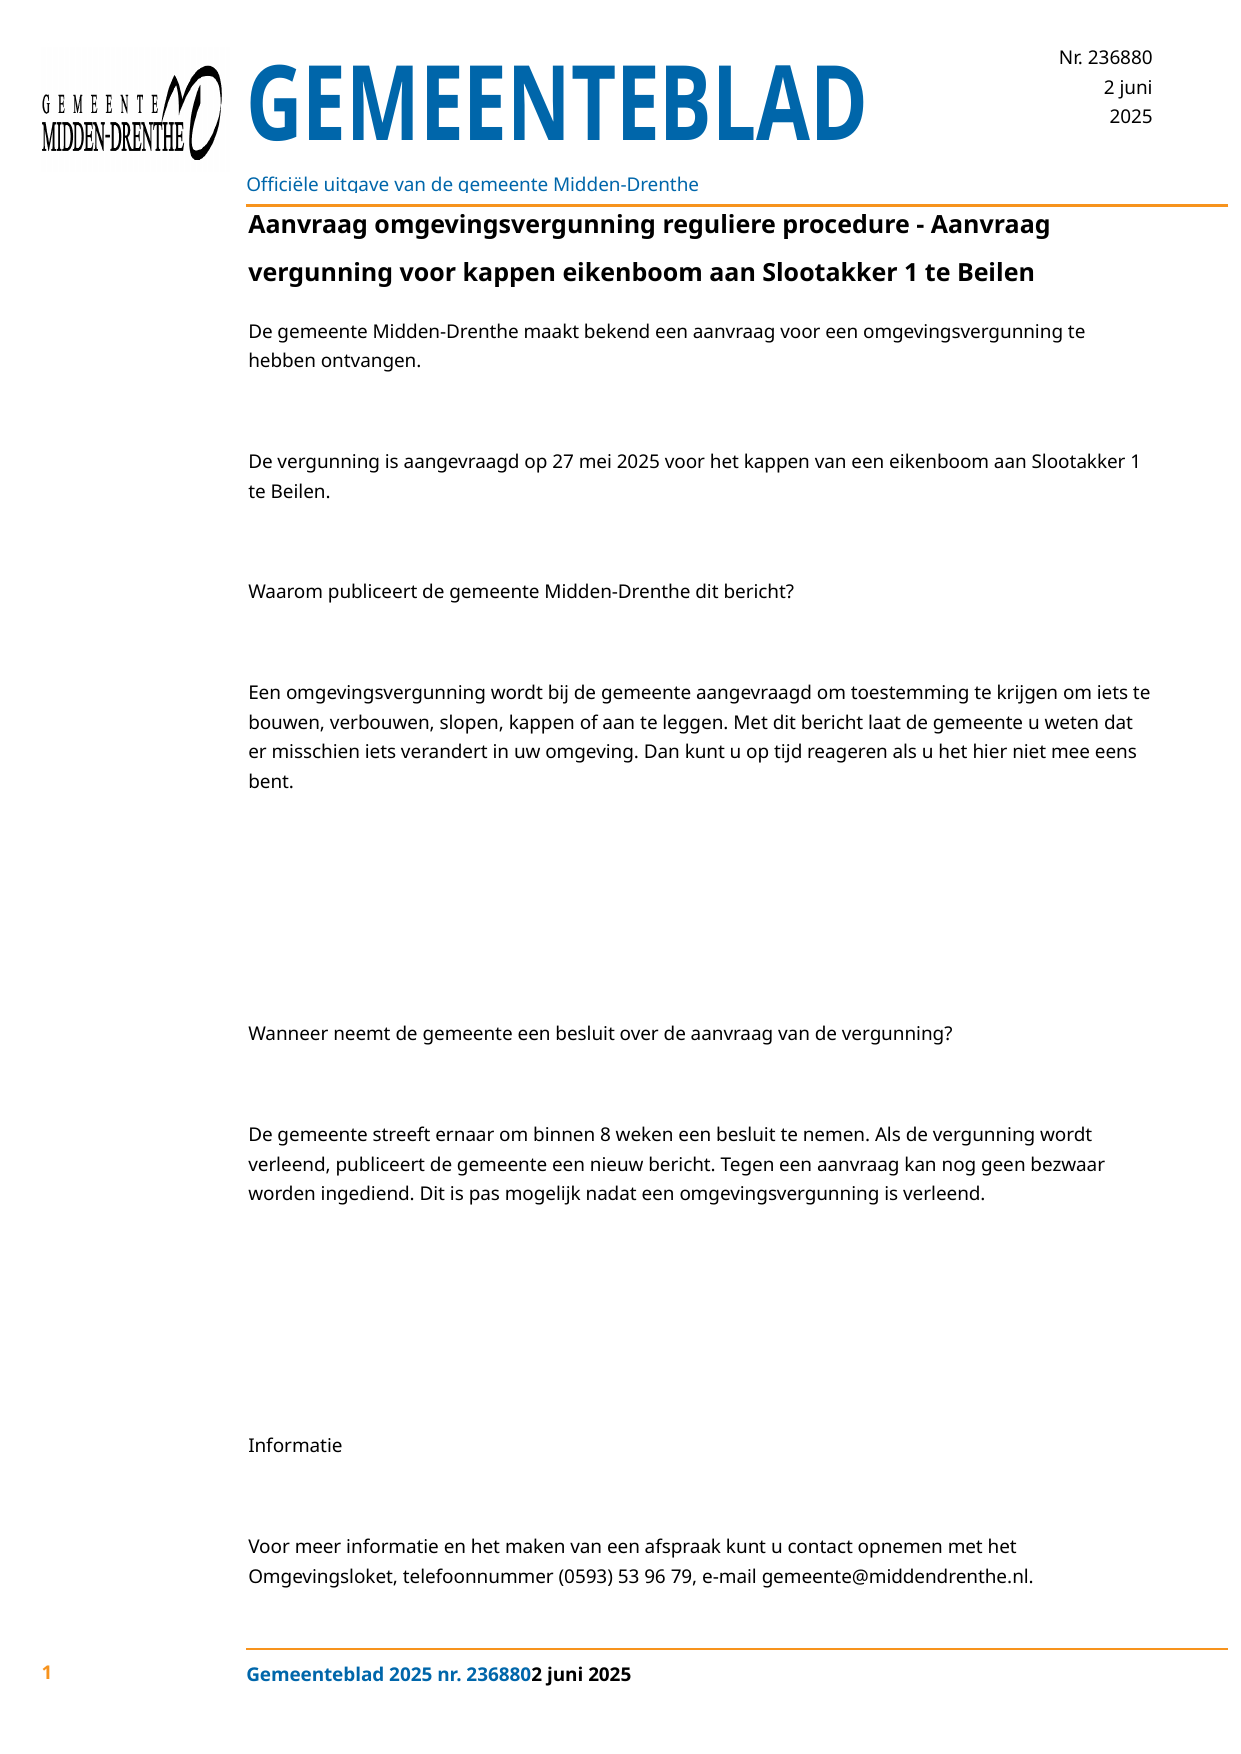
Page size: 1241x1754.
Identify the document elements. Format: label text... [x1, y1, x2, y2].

text De vergunning is aangevraagd op 27 mei 2025 voor het kappen van een eikenboom aan Slootakker 1 te Beilen. [248, 448, 1152, 504]
text Een omgevingsvergunning wordt bij de gemeente aangevraagd om toestemming te krijgen om iets te bouwen, verbouwen, slopen, kappen of aan te leggen. Met dit bericht laat de gemeente u weten dat er misschien iets verandert in uw omgeving. Dan kunt u op tijd reageren als u het hier niet mee eens bent. [248, 679, 1152, 794]
text Aanvraag omgevingsvergunning reguliere procedure - Aanvraag vergunning voor kappen eikenboom aan Slootakker 1 te Beilen [248, 207, 1152, 288]
text De gemeente streeft ernaar om binnen 8 weken een besluit te nemen. Als de vergunning wordt verleend, publiceert de gemeente een nieuw bericht. Tegen een aanvraag kan nog geen bezwaar worden ingediend. Dit is pas mogelijk nadat een omgevingsvergunning is verleend. [248, 1121, 1152, 1206]
text De gemeente Midden-Drenthe maakt bekend een aanvraag voor een omgevingsvergunning te hebben ontvangen. [248, 318, 1152, 373]
text Waarom publiceert de gemeente Midden-Drenthe dit bericht? [248, 579, 1152, 604]
text Voor meer informatie en het maken van een afspraak kunt u contact opnemen met het Omgevingsloket, telefoonnummer (0593) 53 96 79, e-mail gemeente@middendrenthe.nl. [248, 1533, 1152, 1589]
text Wanneer neemt de gemeente een besluit over de aanvraag van de vergunning? [248, 1020, 1152, 1046]
text Informatie [248, 1432, 1152, 1458]
picture [41, 47, 231, 172]
